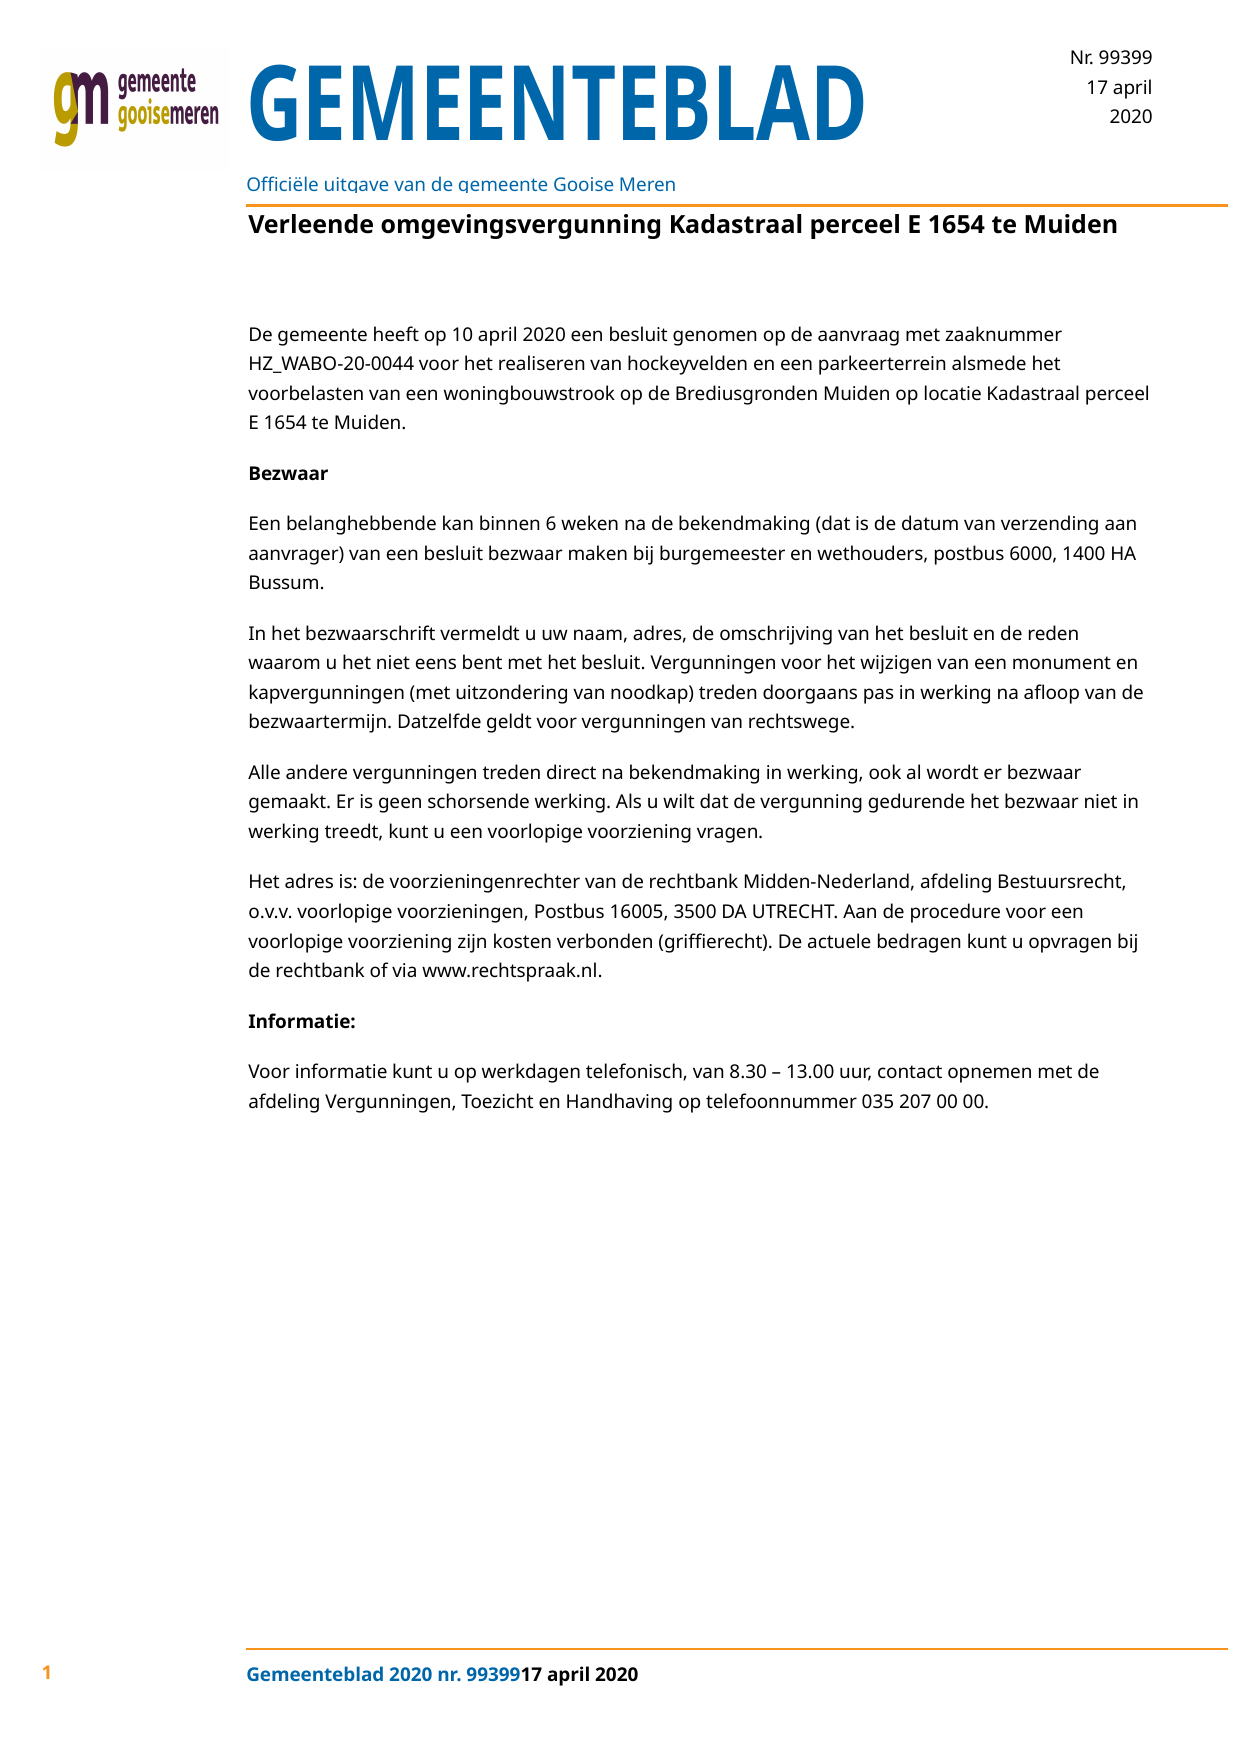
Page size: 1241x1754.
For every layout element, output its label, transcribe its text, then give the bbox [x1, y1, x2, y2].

text Informatie: [248, 1008, 1152, 1033]
picture [41, 47, 231, 172]
text In het bezwaarschrift vermeldt u uw naam, adres, de omschrijving van het besluit en de reden waarom u het niet eens bent met het besluit. Vergunningen voor het wijzigen van een monument en kapvergunningen (met uitzondering van noodkap) treden doorgaans pas in werking na afloop van de bezwaartermijn. Datzelfde geldt voor vergunningen van rechtswege. [248, 620, 1152, 734]
text Een belanghebbende kan binnen 6 weken na de bekendmaking (dat is de datum van verzending aan aanvrager) van een besluit bezwaar maken bij burgemeester en wethouders, postbus 6000, 1400 HA Bussum. [248, 510, 1152, 595]
text De gemeente heeft op 10 april 2020 een besluit genomen op de aanvraag met zaaknummer HZ_WABO-20-0044 voor het realiseren van hockeyvelden en een parkeerterrein alsmede het voorbelasten van een woningbouwstrook op de Brediusgronden Muiden op locatie Kadastraal perceel E 1654 te Muiden. [248, 321, 1152, 435]
text Bezwaar [248, 460, 1152, 486]
text Verleende omgevingsvergunning Kadastraal perceel E 1654 te Muiden [248, 207, 1152, 241]
text Het adres is: de voorzieningenrechter van de rechtbank Midden-Nederland, afdeling Bestuursrecht, o.v.v. voorlopige voorzieningen, Postbus 16005, 3500 DA UTRECHT. Aan de procedure voor een voorlopige voorziening zijn kosten verbonden (griffierecht). De actuele bedragen kunt u opvragen bij de rechtbank of via www.rechtspraak.nl. [248, 869, 1152, 983]
text Alle andere vergunningen treden direct na bekendmaking in werking, ook al wordt er bezwaar gemaakt. Er is geen schorsende werking. Als u wilt dat de vergunning gedurende het bezwaar niet in werking treedt, kunt u een voorlopige voorziening vragen. [248, 759, 1152, 844]
text Voor informatie kunt u op werkdagen telefonisch, van 8.30 – 13.00 uur, contact opnemen met de afdeling Vergunningen, Toezicht en Handhaving op telefoonnummer 035 207 00 00. [248, 1058, 1152, 1113]
